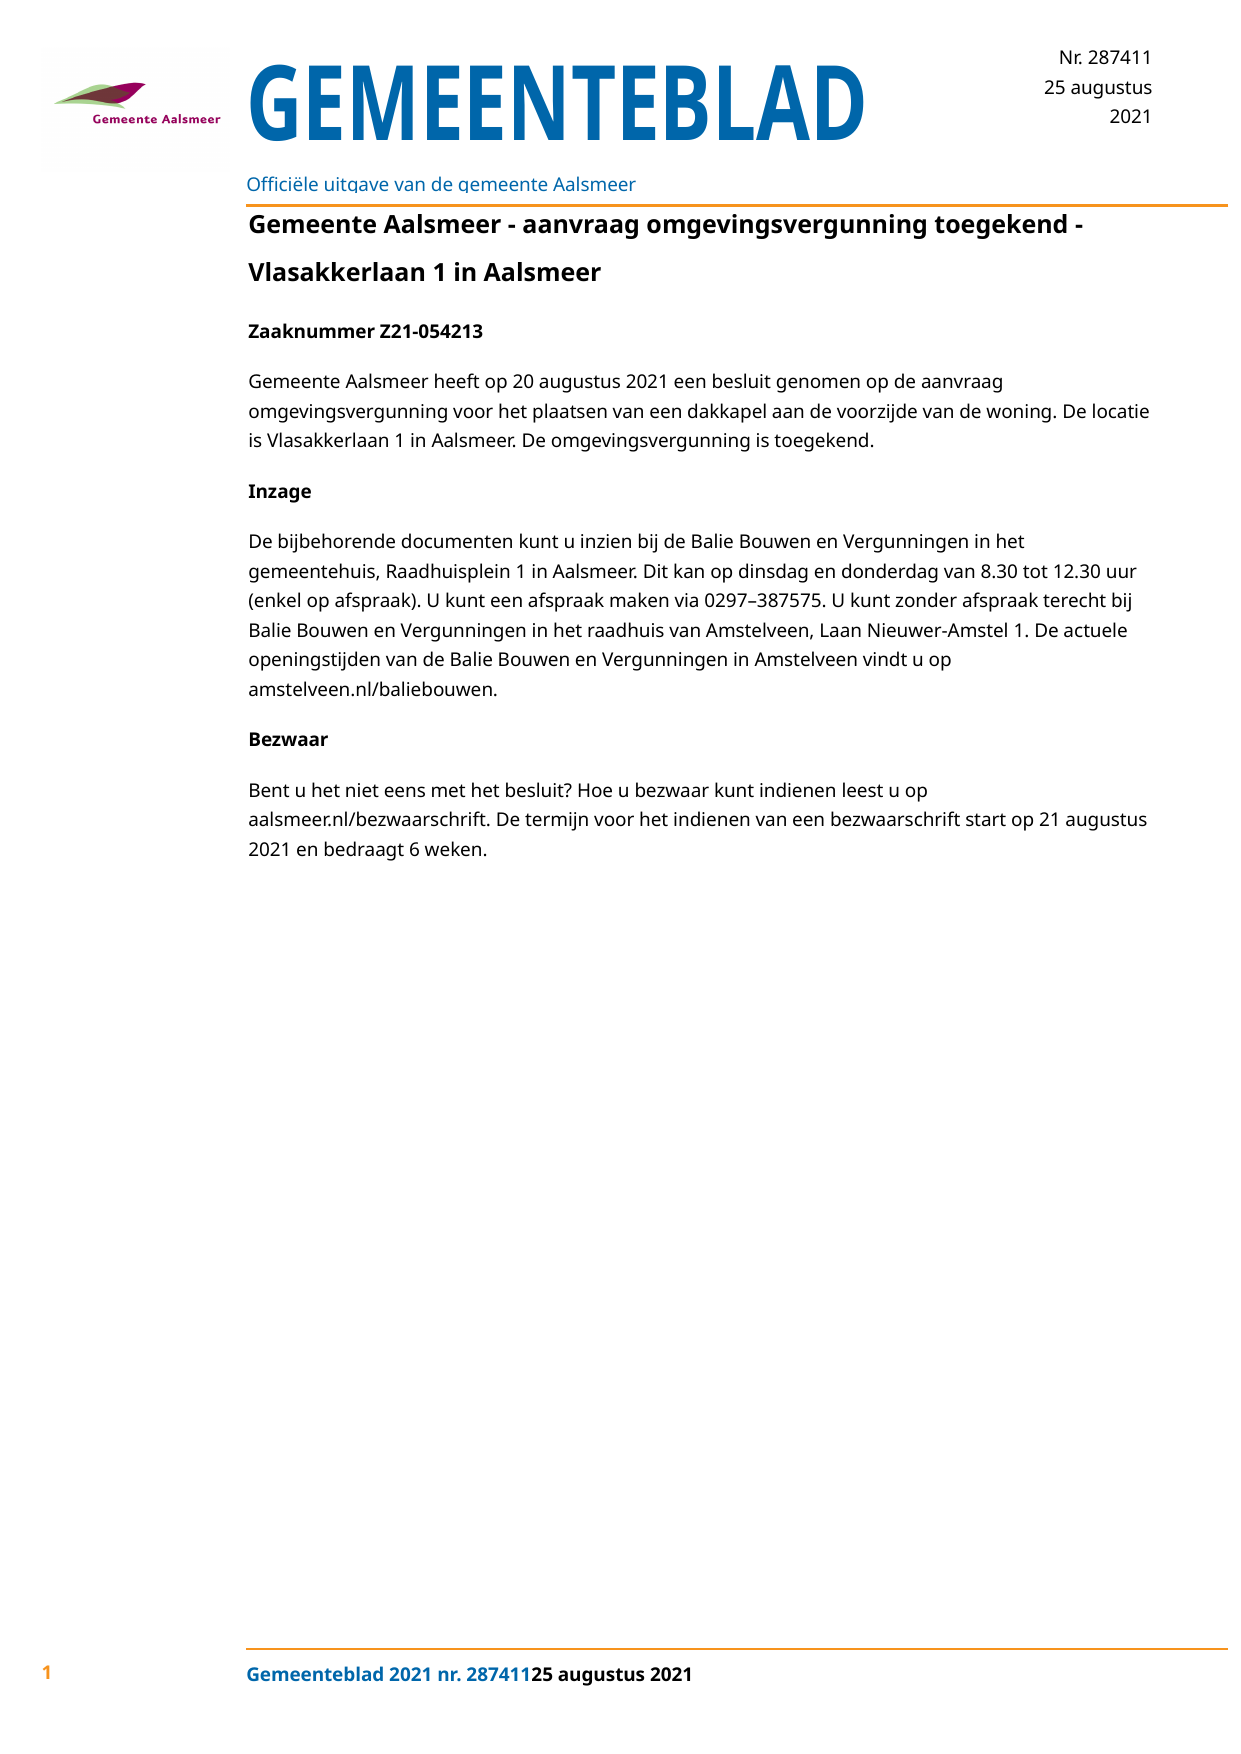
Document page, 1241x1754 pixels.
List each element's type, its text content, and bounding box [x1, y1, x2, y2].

text Gemeente Aalsmeer heeft op 20 augustus 2021 een besluit genomen op de aanvraag omgevingsvergunning voor het plaatsen van een dakkapel aan de voorzijde van de woning. De locatie is Vlasakkerlaan 1 in Aalsmeer. De omgevingsvergunning is toegekend. [248, 368, 1152, 453]
text Gemeente Aalsmeer - aanvraag omgevingsvergunning toegekend - Vlasakkerlaan 1 in Aalsmeer [248, 207, 1152, 288]
text De bijbehorende documenten kunt u inzien bij de Balie Bouwen en Vergunningen in het gemeentehuis, Raadhuisplein 1 in Aalsmeer. Dit kan op dinsdag en donderdag van 8.30 tot 12.30 uur (enkel op afspraak). U kunt een afspraak maken via 0297–387575. U kunt zonder afspraak terecht bij Balie Bouwen en Vergunningen in het raadhuis van Amstelveen, Laan Nieuwer-Amstel 1. De actuele openingstijden van de Balie Bouwen en Vergunningen in Amstelveen vindt u op amstelveen.nl/baliebouwen. [248, 528, 1152, 702]
text Bent u het niet eens met het besluit? Hoe u bezwaar kunt indienen leest u op aalsmeer.nl/bezwaarschrift. De termijn voor het indienen van een bezwaarschrift start op 21 augustus 2021 en bedraagt 6 weken. [248, 777, 1152, 862]
picture [41, 47, 231, 172]
text Zaaknummer Z21-054213 [248, 318, 1152, 344]
text Inzage [248, 478, 1152, 504]
text Bezwaar [248, 727, 1152, 752]
